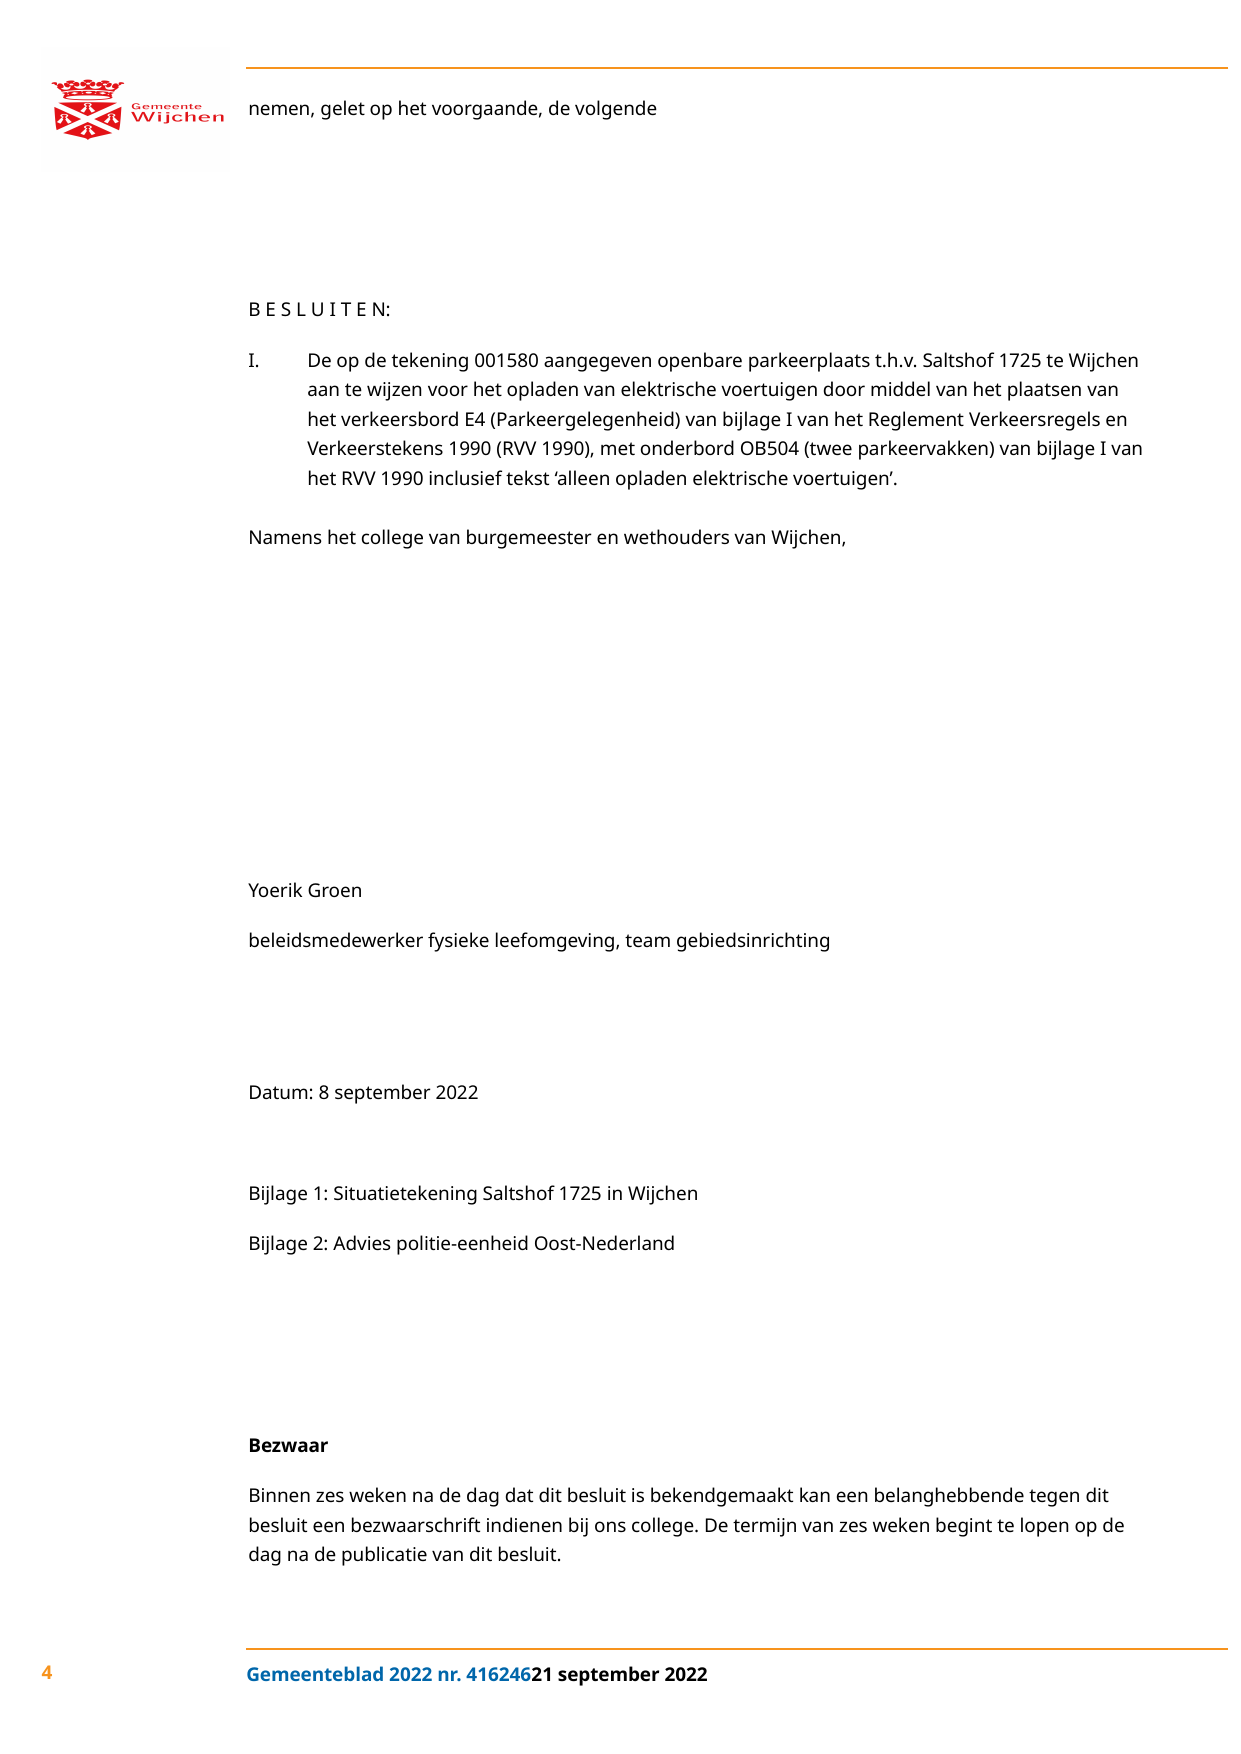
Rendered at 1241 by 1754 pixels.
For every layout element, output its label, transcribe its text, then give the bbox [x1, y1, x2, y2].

text B E S L U I T E N: [248, 296, 1152, 322]
text beleidsmedewerker fysieke leefomgeving, team gebiedsinrichting [248, 928, 1152, 953]
text Namens het college van burgemeester en wethouders van Wijchen, [248, 524, 1152, 550]
picture [41, 47, 231, 172]
text Datum: 8 september 2022 [248, 1079, 1152, 1105]
text Yoerik Groen [248, 877, 1152, 903]
list De op de tekening 001580 aangegeven openbare parkeerplaats t.h.v. Saltshof 1725 te Wijchen aan te wijzen voor het opladen van elektrische voertuigen door middel van het plaatsen van het verkeersbord E4 (Parkeergelegenheid) van bijlage I van het Reglement Verkeersregels en Verkeerstekens 1990 (RVV 1990), met onderbord OB504 (twee parkeervakken) van bijlage I van het RVV 1990 inclusief tekst ‘alleen opladen elektrische voertuigen’. [248, 347, 1152, 491]
text Binnen zes weken na de dag dat dit besluit is bekendgemaakt kan een belanghebbende tegen dit besluit een bezwaarschrift indienen bij ons college. De termijn van zes weken begint te lopen op de dag na de publicatie van dit besluit. [248, 1482, 1152, 1567]
text Bijlage 1: Situatietekening Saltshof 1725 in Wijchen [248, 1180, 1152, 1206]
text Bezwaar [248, 1432, 1152, 1458]
text nemen, gelet op het voorgaande, de volgende [248, 95, 1152, 121]
text Bijlage 2: Advies politie-eenheid Oost-Nederland [248, 1230, 1152, 1256]
